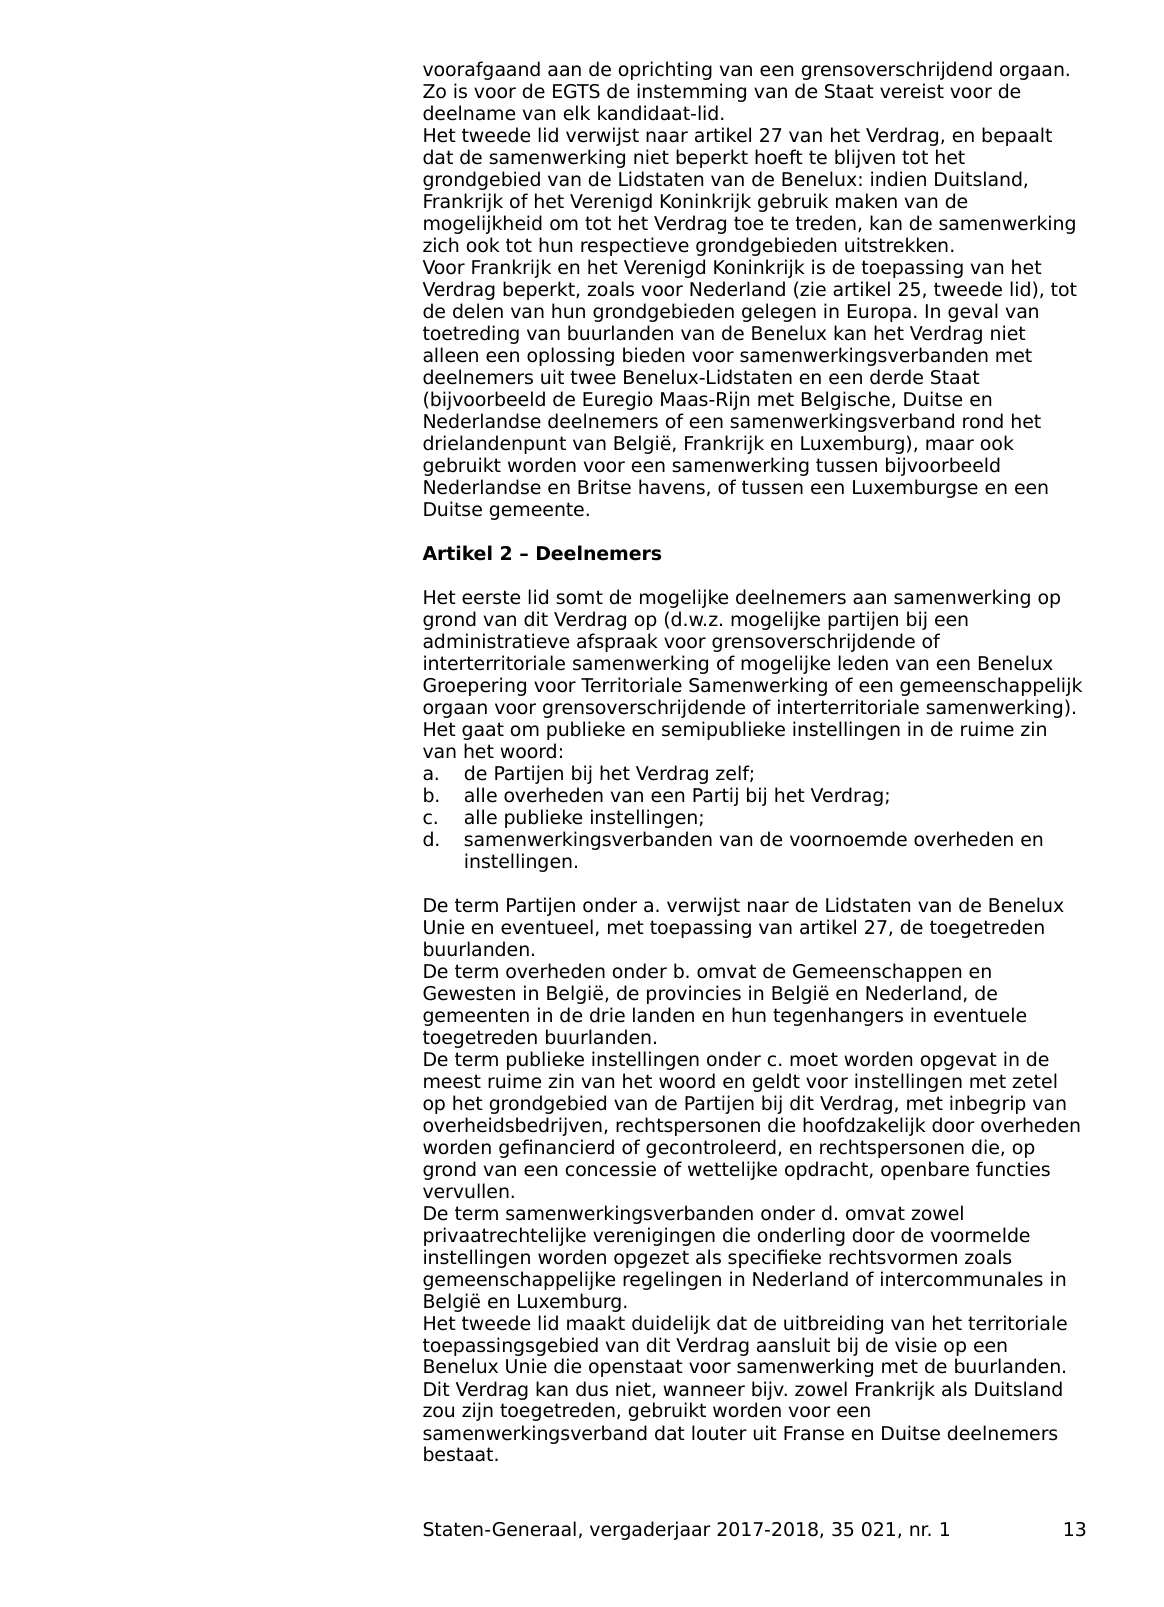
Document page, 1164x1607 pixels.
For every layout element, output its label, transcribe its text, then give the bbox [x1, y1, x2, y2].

subtitle Artikel 2 – Deelnemers [422, 543, 1087, 565]
text Het tweede lid verwijst naar artikel 27 van het Verdrag, en bepaalt dat de samenwerking niet beperkt hoeft te blijven tot het grondgebied van de Lidstaten van de Benelux: indien Duitsland, Frankrijk of het Verenigd Koninkrijk gebruik maken van de mogelijkheid om tot het Verdrag toe te treden, kan de samenwerking zich ook tot hun respectieve grondgebieden uitstrekken. [422, 125, 1087, 257]
text voorafgaand aan de oprichting van een grensoverschrijdend orgaan. Zo is voor de EGTS de instemming van de Staat vereist voor de deelname van elk kandidaat-lid. [422, 59, 1087, 125]
text a. de Partijen bij het Verdrag zelf; [422, 763, 1087, 785]
text b. alle overheden van een Partij bij het Verdrag; [422, 785, 1087, 807]
text c. alle publieke instellingen; [422, 807, 1087, 829]
text Het eerste lid somt de mogelijke deelnemers aan samenwerking op grond van dit Verdrag op (d.w.z. mogelijke partijen bij een administratieve afspraak voor grensoverschrijdende of interterritoriale samenwerking of mogelijke leden van een Benelux Groepering voor Territoriale Samenwerking of een gemeenschappelijk orgaan voor grensoverschrijdende of interterritoriale samenwerking). Het gaat om publieke en semipublieke instellingen in de ruime zin van het woord: [422, 587, 1087, 763]
text De term samenwerkingsverbanden onder d. omvat zowel privaatrechtelijke verenigingen die onderling door de voormelde instellingen worden opgezet als specifieke rechtsvormen zoals gemeenschappelijke regelingen in Nederland of intercommunales in België en Luxemburg. [422, 1203, 1087, 1312]
text De term overheden onder b. omvat de Gemeenschappen en Gewesten in België, de provincies in België en Nederland, de gemeenten in de drie landen en hun tegenhangers in eventuele toegetreden buurlanden. [422, 961, 1087, 1049]
text Voor Frankrijk en het Verenigd Koninkrijk is de toepassing van het Verdrag beperkt, zoals voor Nederland (zie artikel 25, tweede lid), tot de delen van hun grondgebieden gelegen in Europa. In geval van toetreding van buurlanden van de Benelux kan het Verdrag niet alleen een oplossing bieden voor samenwerkingsverbanden met deelnemers uit twee Benelux-Lidstaten en een derde Staat (bijvoorbeeld de Euregio Maas-Rijn met Belgische, Duitse en Nederlandse deelnemers of een samenwerkingsverband rond het drielandenpunt van België, Frankrijk en Luxemburg), maar ook gebruikt worden voor een samenwerking tussen bijvoorbeeld Nederlandse en Britse havens, of tussen een Luxemburgse en een Duitse gemeente. [422, 257, 1087, 521]
text De term publieke instellingen onder c. moet worden opgevat in de meest ruime zin van het woord en geldt voor instellingen met zetel op het grondgebied van de Partijen bij dit Verdrag, met inbegrip van overheidsbedrijven, rechtspersonen die hoofdzakelijk door overheden worden gefinancierd of gecontroleerd, en rechtspersonen die, op grond van een concessie of wettelijke opdracht, openbare functies vervullen. [422, 1049, 1087, 1203]
text De term Partijen onder a. verwijst naar de Lidstaten van de Benelux Unie en eventueel, met toepassing van artikel 27, de toegetreden buurlanden. [422, 895, 1087, 961]
text Het tweede lid maakt duidelijk dat de uitbreiding van het territoriale toepassingsgebied van dit Verdrag aansluit bij de visie op een Benelux Unie die openstaat voor samenwerking met de buurlanden. Dit Verdrag kan dus niet, wanneer bijv. zowel Frankrijk als Duitsland zou zijn toegetreden, gebruikt worden voor een samenwerkingsverband dat louter uit Franse en Duitse deelnemers bestaat. [422, 1312, 1087, 1466]
text d. samenwerkingsverbanden van de voornoemde overheden en instellingen. [422, 829, 1087, 873]
